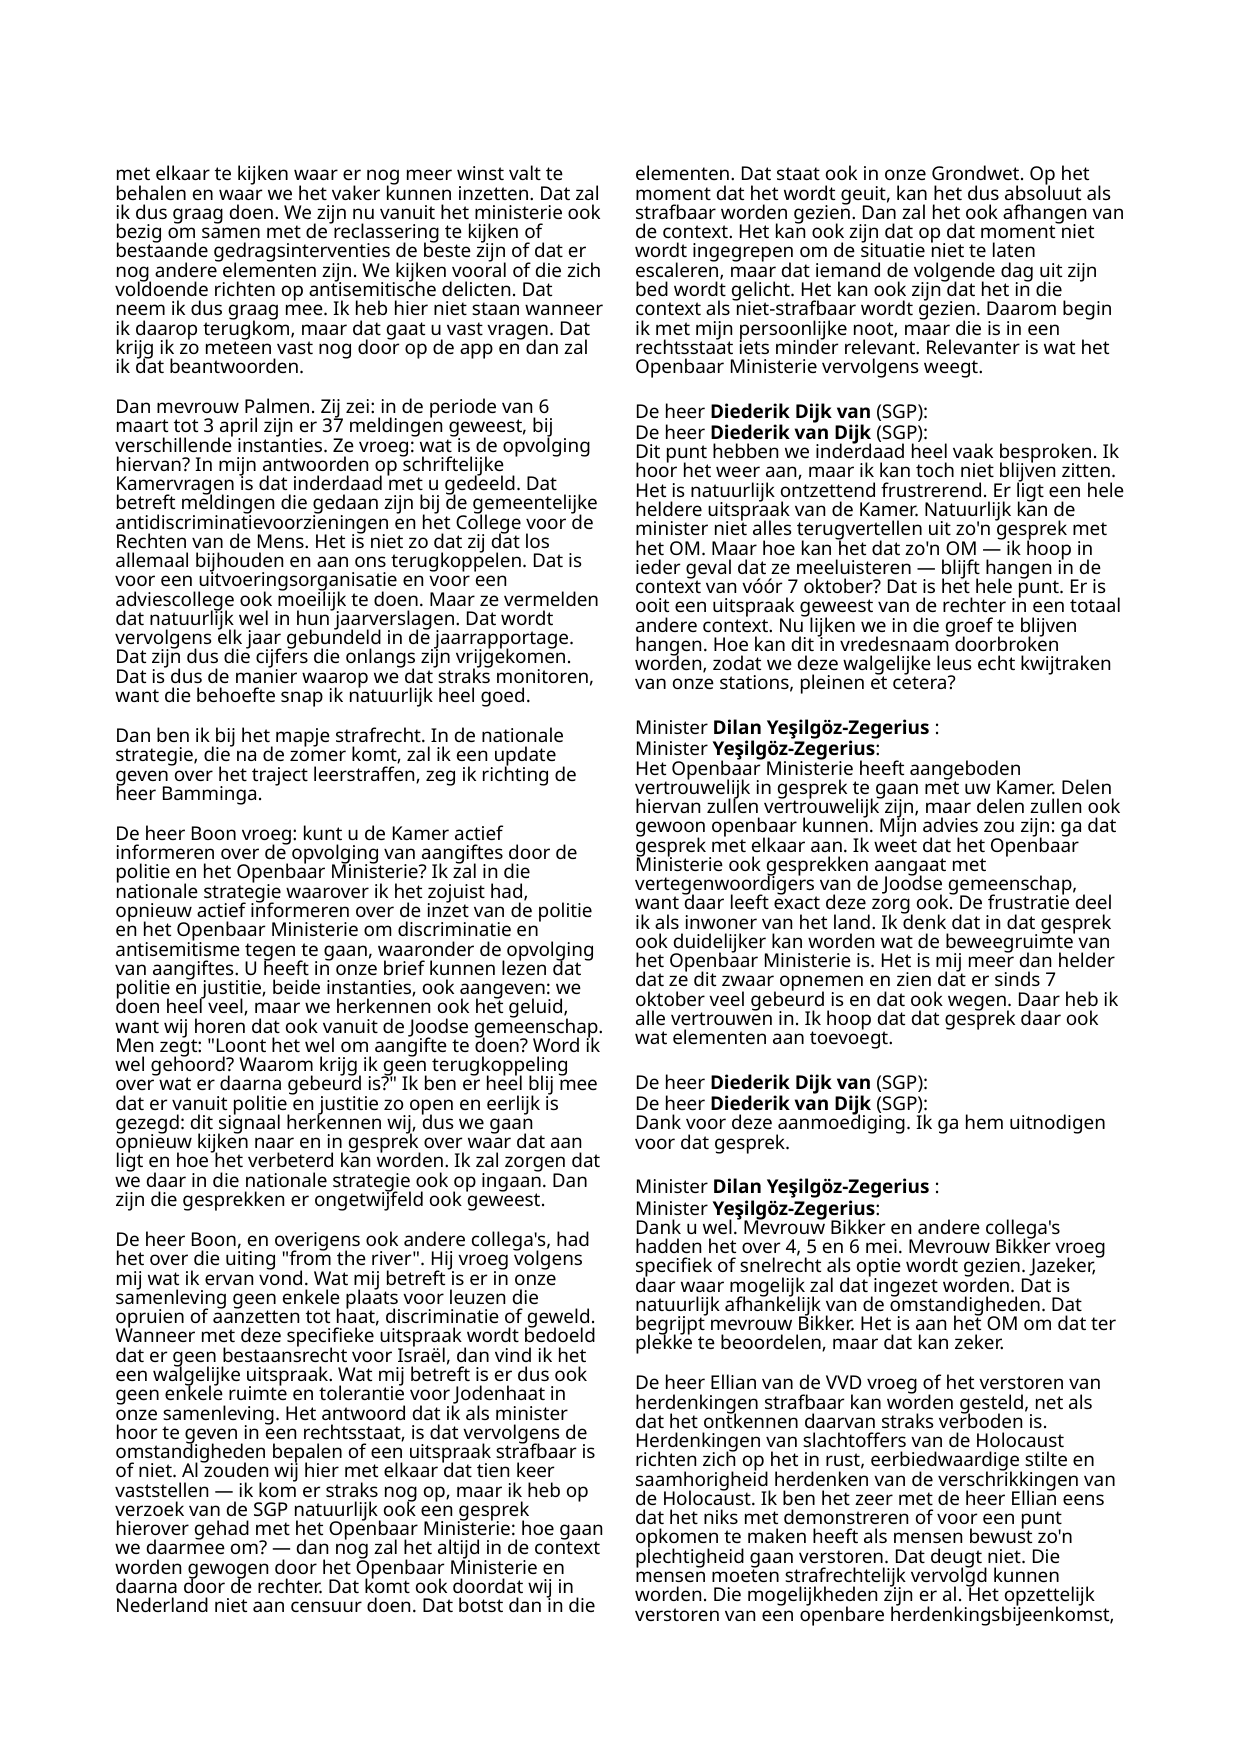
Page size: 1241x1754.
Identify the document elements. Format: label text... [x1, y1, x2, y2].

text De heer Boon vroeg: kunt u de Kamer actief informeren over de opvolging van aangiftes door de politie en het Openbaar Ministerie? Ik zal in die nationale strategie waarover ik het zojuist had, opnieuw actief informeren over de inzet van de politie en het Openbaar Ministerie om discriminatie en antisemitisme tegen te gaan, waaronder de opvolging van aangiftes. U heeft in onze brief kunnen lezen dat politie en justitie, beide instanties, ook aangeven: we doen heel veel, maar we herkennen ook het geluid, want wij horen dat ook vanuit de Joodse gemeenschap. Men zegt: "Loont het wel om aangifte te doen? Word ik wel gehoord? Waarom krijg ik geen terugkoppeling over wat er daarna gebeurd is?" Ik ben er heel blij mee dat er vanuit politie en justitie zo open en eerlijk is gezegd: dit signaal herkennen wij, dus we gaan opnieuw kijken naar en in gesprek over waar dat aan ligt en hoe het verbeterd kan worden. Ik zal zorgen dat we daar in die nationale strategie ook op ingaan. Dan zijn die gesprekken er ongetwijfeld ook geweest. [115, 825, 605, 1210]
text De heer Diederik Dijk van (SGP): [635, 398, 1125, 424]
text De heer Boon, en overigens ook andere collega's, had het over die uiting "from the river". Hij vroeg volgens mij wat ik ervan vond. Wat mij betreft is er in onze samenleving geen enkele plaats voor leuzen die opruien of aanzetten tot haat, discriminatie of geweld. Wanneer met deze specifieke uitspraak wordt bedoeld dat er geen bestaansrecht voor Israël, dan vind ik het een walgelijke uitspraak. Wat mij betreft is er dus ook geen enkele ruimte en tolerantie voor Jodenhaat in onze samenleving. Het antwoord dat ik als minister hoor te geven in een rechtsstaat, is dat vervolgens de omstandigheden bepalen of een uitspraak strafbaar is of niet. Al zouden wij hier met elkaar dat tien keer vaststellen — ik kom er straks nog op, maar ik heb op verzoek van de SGP natuurlijk ook een gesprek hierover gehad met het Openbaar Ministerie: hoe gaan we daarmee om? — dan nog zal het altijd in de context worden gewogen door het Openbaar Ministerie en daarna door de rechter. Dat komt ook doordat wij in Nederland niet aan censuur doen. Dat botst dan in die [115, 1231, 605, 1616]
text Dank u wel. Mevrouw Bikker en andere collega's hadden het over 4, 5 en 6 mei. Mevrouw Bikker vroeg specifiek of snelrecht als optie wordt gezien. Jazeker, daar waar mogelijk zal dat ingezet worden. Dat is natuurlijk afhankelijk van de omstandigheden. Dat begrijpt mevrouw Bikker. Het is aan het OM om dat ter plekke te beoordelen, maar dat kan zeker. [635, 1219, 1125, 1354]
text Dank voor deze aanmoediging. Ik ga hem uitnodigen voor dat gesprek. [635, 1114, 1125, 1153]
text Minister Yeşilgöz-Zegerius: [635, 1199, 1125, 1219]
text De heer Ellian van de VVD vroeg of het verstoren van herdenkingen strafbaar kan worden gesteld, net als dat het ontkennen daarvan straks verboden is. Herdenkingen van slachtoffers van de Holocaust richten zich op het in rust, eerbiedwaardige stilte en saamhorigheid herdenken van de verschrikkingen van de Holocaust. Ik ben het zeer met de heer Ellian eens dat het niks met demonstreren of voor een punt opkomen te maken heeft als mensen bewust zo'n plechtigheid gaan verstoren. Dat deugt niet. Die mensen moeten strafrechtelijk vervolgd kunnen worden. Die mogelijkheden zijn er al. Het opzettelijk verstoren van een openbare herdenkingsbijeenkomst, [635, 1374, 1125, 1625]
text De heer Diederik Dijk van (SGP): [635, 1069, 1125, 1095]
text Minister Yeşilgöz-Zegerius: [635, 740, 1125, 759]
text Minister Dilan Yeşilgöz-Zegerius : [635, 1174, 1125, 1199]
text Dit punt hebben we inderdaad heel vaak besproken. Ik hoor het weer aan, maar ik kan toch niet blijven zitten. Het is natuurlijk ontzettend frustrerend. Er ligt een hele heldere uitspraak van de Kamer. Natuurlijk kan de minister niet alles terugvertellen uit zo'n gesprek met het OM. Maar hoe kan het dat zo'n OM — ik hoop in ieder geval dat ze meeluisteren — blijft hangen in de context van vóór 7 oktober? Dat is het hele punt. Er is ooit een uitspraak geweest van de rechter in een totaal andere context. Nu lijken we in die groef te blijven hangen. Hoe kan dit in vredesnaam doorbroken worden, zodat we deze walgelijke leus echt kwijtraken van onze stations, pleinen et cetera? [635, 443, 1125, 694]
text De heer Diederik van Dijk (SGP): [635, 1095, 1125, 1114]
text De heer Diederik van Dijk (SGP): [635, 424, 1125, 443]
text Het Openbaar Ministerie heeft aangeboden vertrouwelijk in gesprek te gaan met uw Kamer. Delen hiervan zullen vertrouwelijk zijn, maar delen zullen ook gewoon openbaar kunnen. Mijn advies zou zijn: ga dat gesprek met elkaar aan. Ik weet dat het Openbaar Ministerie ook gesprekken aangaat met vertegenwoordigers van de Joodse gemeenschap, want daar leeft exact deze zorg ook. De frustratie deel ik als inwoner van het land. Ik denk dat in dat gesprek ook duidelijker kan worden wat de beweegruimte van het Openbaar Ministerie is. Het is mij meer dan helder dat ze dit zwaar opnemen en zien dat er sinds 7 oktober veel gebeurd is en dat ook wegen. Daar heb ik alle vertrouwen in. Ik hoop dat dat gesprek daar ook wat elementen aan toevoegt. [635, 759, 1125, 1048]
text Minister Dilan Yeşilgöz-Zegerius : [635, 714, 1125, 740]
text Dan mevrouw Palmen. Zij zei: in de periode van 6 maart tot 3 april zijn er 37 meldingen geweest, bij verschillende instanties. Ze vroeg: wat is de opvolging hiervan? In mijn antwoorden op schriftelijke Kamervragen is dat inderdaad met u gedeeld. Dat betreft meldingen die gedaan zijn bij de gemeentelijke antidiscriminatievoorzieningen en het College voor de Rechten van de Mens. Het is niet zo dat zij dat los allemaal bijhouden en aan ons terugkoppelen. Dat is voor een uitvoeringsorganisatie en voor een adviescollege ook moeilijk te doen. Maar ze vermelden dat natuurlijk wel in hun jaarverslagen. Dat wordt vervolgens elk jaar gebundeld in de jaarrapportage. Dat zijn dus die cijfers die onlangs zijn vrijgekomen. Dat is dus de manier waarop we dat straks monitoren, want die behoefte snap ik natuurlijk heel goed. [115, 398, 605, 706]
text met elkaar te kijken waar er nog meer winst valt te behalen en waar we het vaker kunnen inzetten. Dat zal ik dus graag doen. We zijn nu vanuit het ministerie ook bezig om samen met de reclassering te kijken of bestaande gedragsinterventies de beste zijn of dat er nog andere elementen zijn. We kijken vooral of die zich voldoende richten op antisemitische delicten. Dat neem ik dus graag mee. Ik heb hier niet staan wanneer ik daarop terugkom, maar dat gaat u vast vragen. Dat krijg ik zo meteen vast nog door op de app en dan zal ik dat beantwoorden. [115, 165, 605, 377]
text Dan ben ik bij het mapje strafrecht. In de nationale strategie, die na de zomer komt, zal ik een update geven over het traject leerstraffen, zeg ik richting de heer Bamminga. [115, 727, 605, 804]
text elementen. Dat staat ook in onze Grondwet. Op het moment dat het wordt geuit, kan het dus absoluut als strafbaar worden gezien. Dan zal het ook afhangen van de context. Het kan ook zijn dat op dat moment niet wordt ingegrepen om de situatie niet te laten escaleren, maar dat iemand de volgende dag uit zijn bed wordt gelicht. Het kan ook zijn dat het in die context als niet-strafbaar wordt gezien. Daarom begin ik met mijn persoonlijke noot, maar die is in een rechtsstaat iets minder relevant. Relevanter is wat het Openbaar Ministerie vervolgens weegt. [635, 165, 1125, 377]
